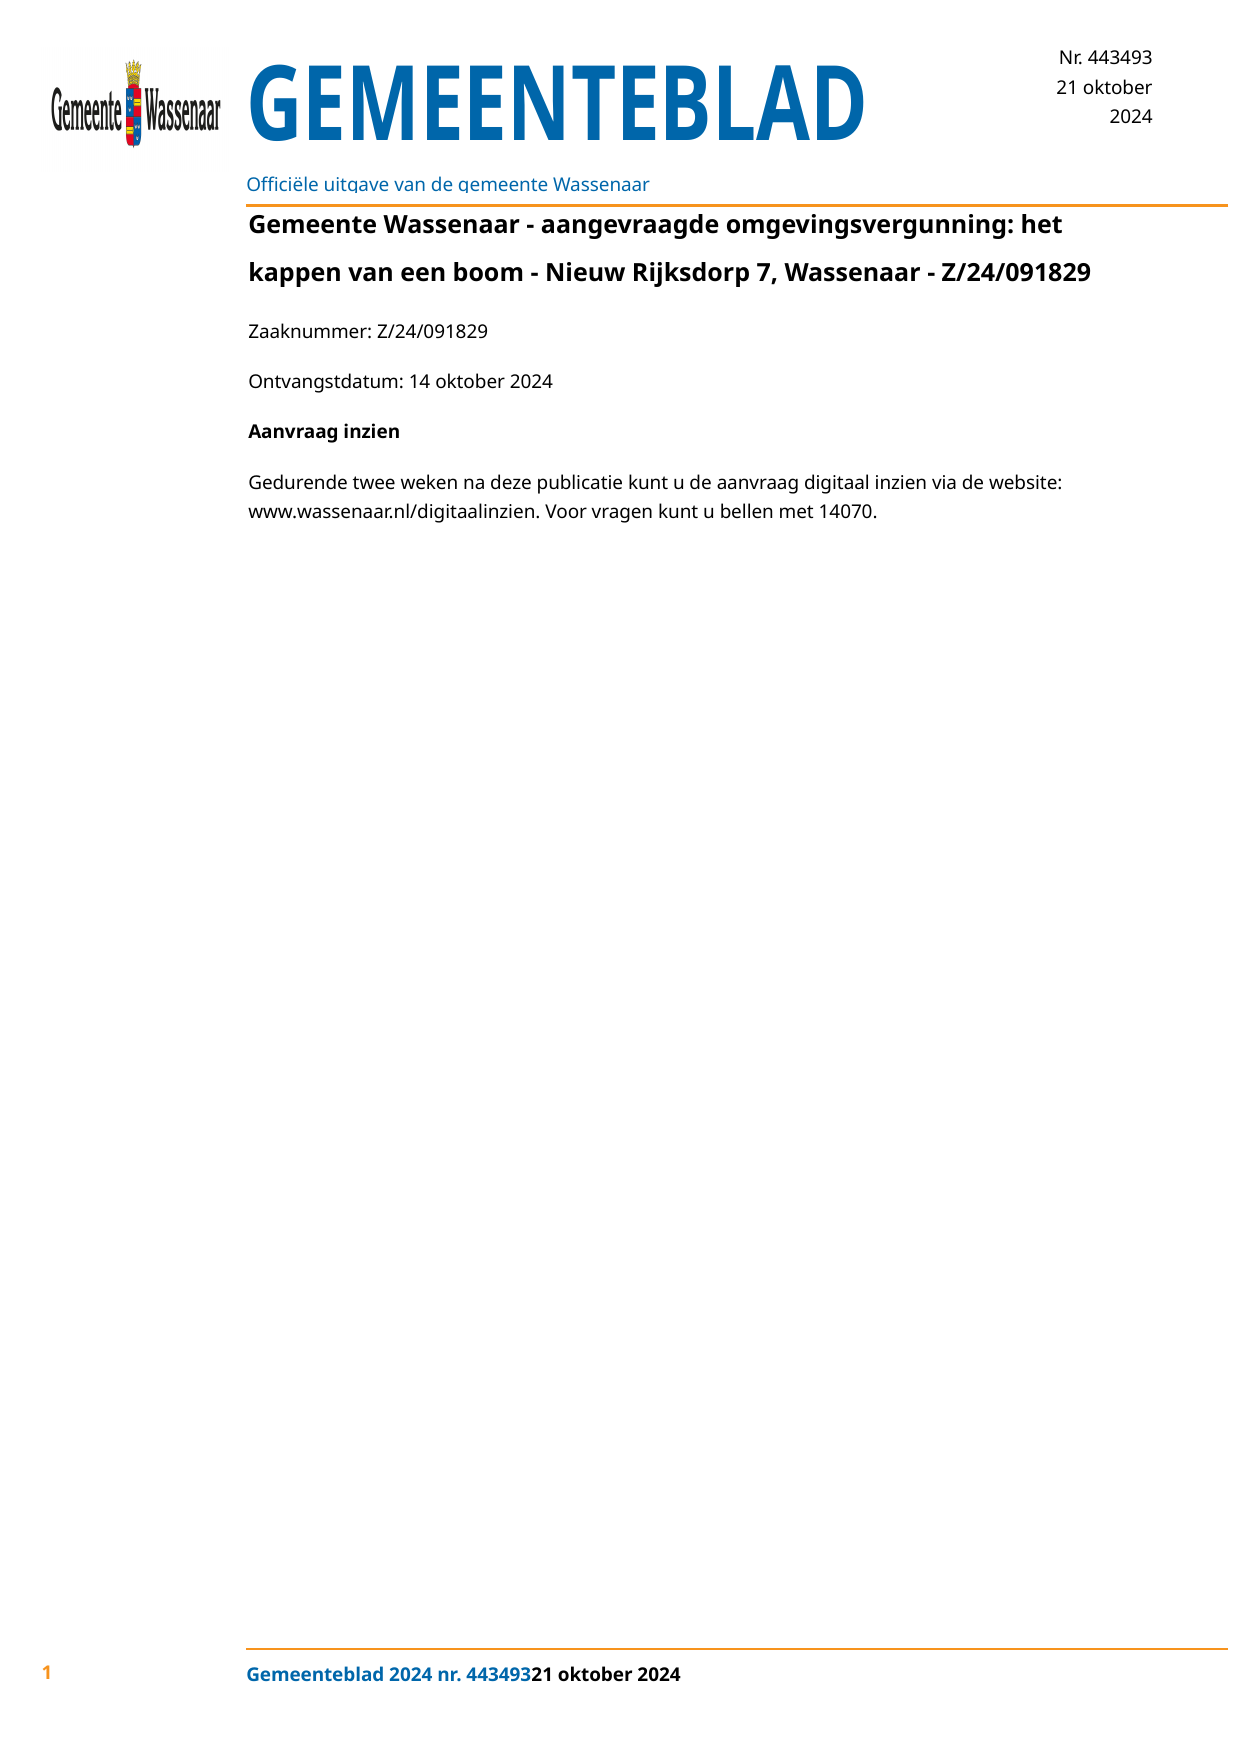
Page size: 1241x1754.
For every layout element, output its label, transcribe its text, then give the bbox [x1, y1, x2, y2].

picture [41, 47, 231, 172]
text Gedurende twee weken na deze publicatie kunt u de aanvraag digitaal inzien via de website: www.wassenaar.nl/digitaalinzien. Voor vragen kunt u bellen met 14070. [248, 469, 1152, 524]
text Zaaknummer: Z/24/091829 [248, 318, 1152, 344]
text Aanvraag inzien [248, 419, 1152, 444]
text Ontvangstdatum: 14 oktober 2024 [248, 368, 1152, 394]
text Gemeente Wassenaar - aangevraagde omgevingsvergunning: het kappen van een boom - Nieuw Rijksdorp 7, Wassenaar - Z/24/091829 [248, 207, 1152, 288]
